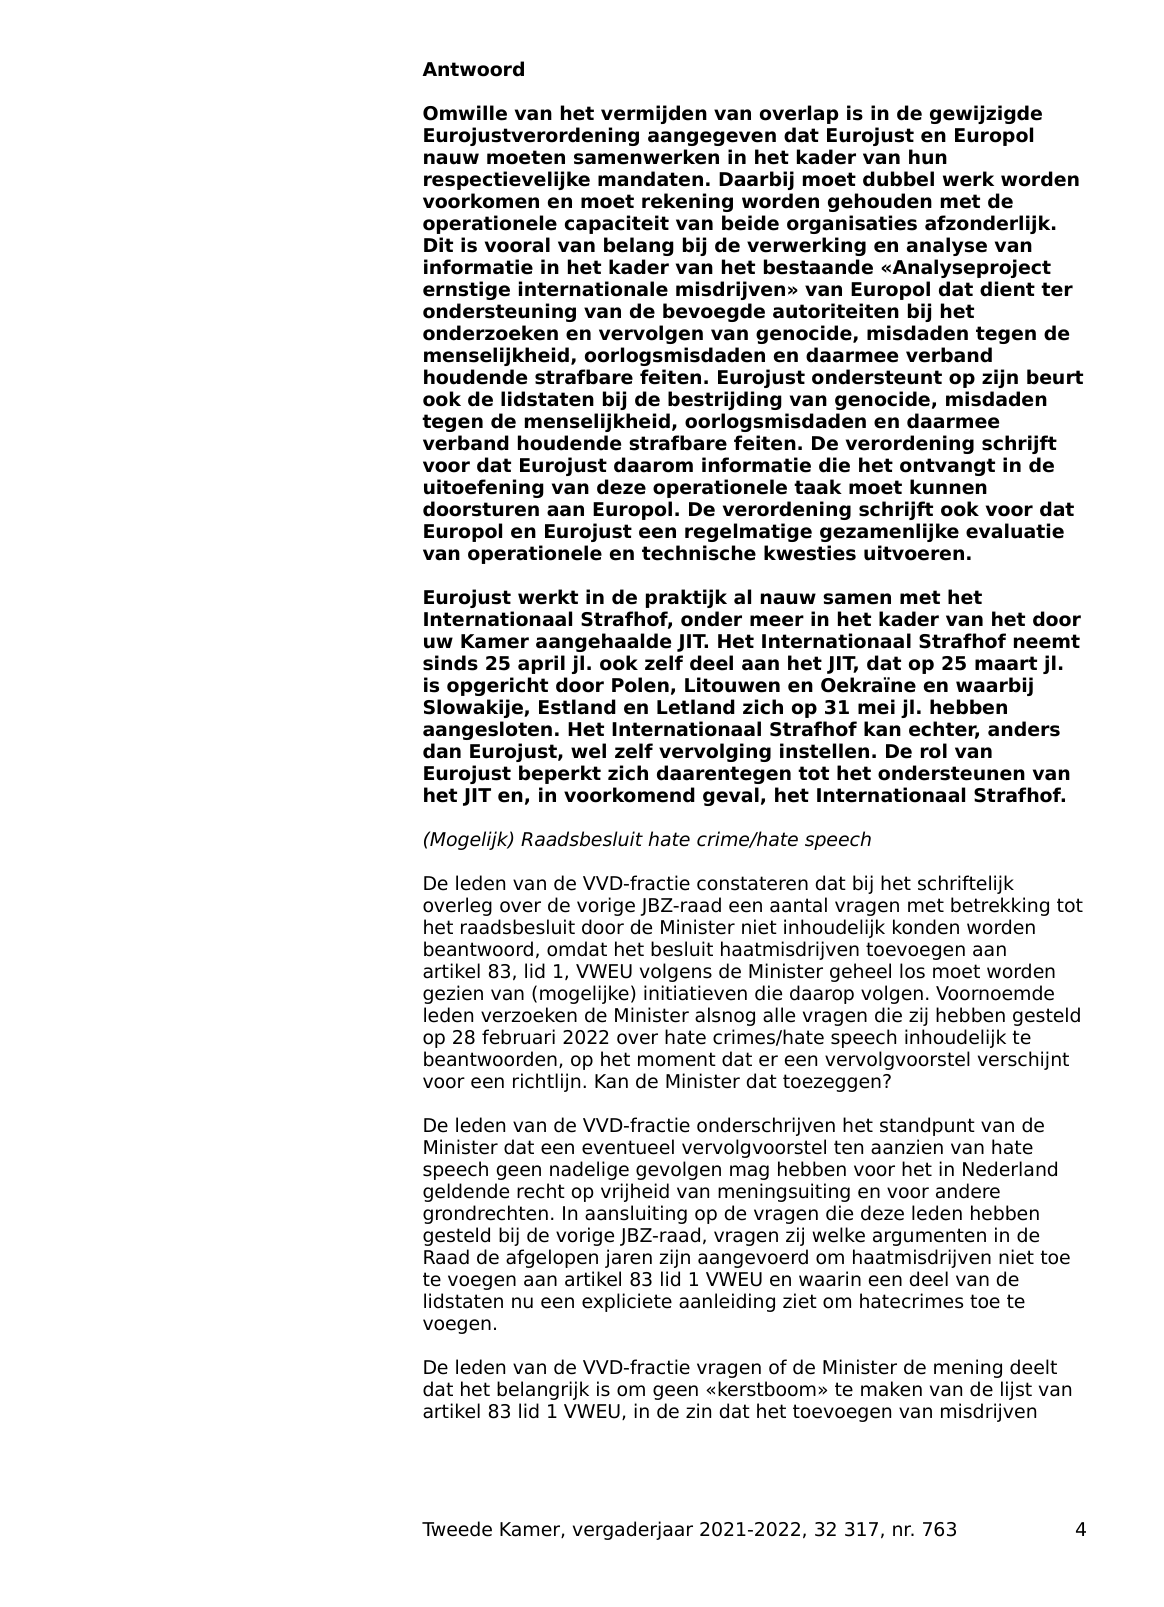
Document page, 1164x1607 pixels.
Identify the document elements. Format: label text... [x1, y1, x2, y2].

subtitle (Mogelijk) Raadsbesluit hate crime/hate speech [422, 829, 1087, 851]
text Eurojust werkt in de praktijk al nauw samen met het Internationaal Strafhof, onder meer in het kader van het door uw Kamer aangehaalde JIT. Het Internationaal Strafhof neemt sinds 25 april jl. ook zelf deel aan het JIT, dat op 25 maart jl. is opgericht door Polen, Litouwen en Oekraïne en waarbij Slowakije, Estland en Letland zich op 31 mei jl. hebben aangesloten. Het Internationaal Strafhof kan echter, anders dan Eurojust, wel zelf vervolging instellen. De rol van Eurojust beperkt zich daarentegen tot het ondersteunen van het JIT en, in voorkomend geval, het Internationaal Strafhof. [422, 587, 1087, 807]
text Omwille van het vermijden van overlap is in de gewijzigde Eurojustverordening aangegeven dat Eurojust en Europol nauw moeten samenwerken in het kader van hun respectievelijke mandaten. Daarbij moet dubbel werk worden voorkomen en moet rekening worden gehouden met de operationele capaciteit van beide organisaties afzonderlijk. Dit is vooral van belang bij de verwerking en analyse van informatie in het kader van het bestaande «Analyseproject ernstige internationale misdrijven» van Europol dat dient ter ondersteuning van de bevoegde autoriteiten bij het onderzoeken en vervolgen van genocide, misdaden tegen de menselijkheid, oorlogsmisdaden en daarmee verband houdende strafbare feiten. Eurojust ondersteunt op zijn beurt ook de lidstaten bij de bestrijding van genocide, misdaden tegen de menselijkheid, oorlogsmisdaden en daarmee verband houdende strafbare feiten. De verordening schrijft voor dat Eurojust daarom informatie die het ontvangt in de uitoefening van deze operationele taak moet kunnen doorsturen aan Europol. De verordening schrijft ook voor dat Europol en Eurojust een regelmatige gezamenlijke evaluatie van operationele en technische kwesties uitvoeren. [422, 103, 1087, 565]
text De leden van de VVD-fractie constateren dat bij het schriftelijk overleg over de vorige JBZ-raad een aantal vragen met betrekking tot het raadsbesluit door de Minister niet inhoudelijk konden worden beantwoord, omdat het besluit haatmisdrijven toevoegen aan artikel 83, lid 1, VWEU volgens de Minister geheel los moet worden gezien van (mogelijke) initiatieven die daarop volgen. Voornoemde leden verzoeken de Minister alsnog alle vragen die zij hebben gesteld op 28 februari 2022 over hate crimes/hate speech inhoudelijk te beantwoorden, op het moment dat er een vervolgvoorstel verschijnt voor een richtlijn. Kan de Minister dat toezeggen? [422, 873, 1087, 1093]
text De leden van de VVD-fractie onderschrijven het standpunt van de Minister dat een eventueel vervolgvoorstel ten aanzien van hate speech geen nadelige gevolgen mag hebben voor het in Nederland geldende recht op vrijheid van meningsuiting en voor andere grondrechten. In aansluiting op de vragen die deze leden hebben gesteld bij de vorige JBZ-raad, vragen zij welke argumenten in de Raad de afgelopen jaren zijn aangevoerd om haatmisdrijven niet toe te voegen aan artikel 83 lid 1 VWEU en waarin een deel van de lidstaten nu een expliciete aanleiding ziet om hatecrimes toe te voegen. [422, 1115, 1087, 1335]
subtitle Antwoord [422, 59, 1087, 81]
text De leden van de VVD-fractie vragen of de Minister de mening deelt dat het belangrijk is om geen «kerstboom» te maken van de lijst van artikel 83 lid 1 VWEU, in de zin dat het toevoegen van misdrijven [422, 1357, 1087, 1423]
